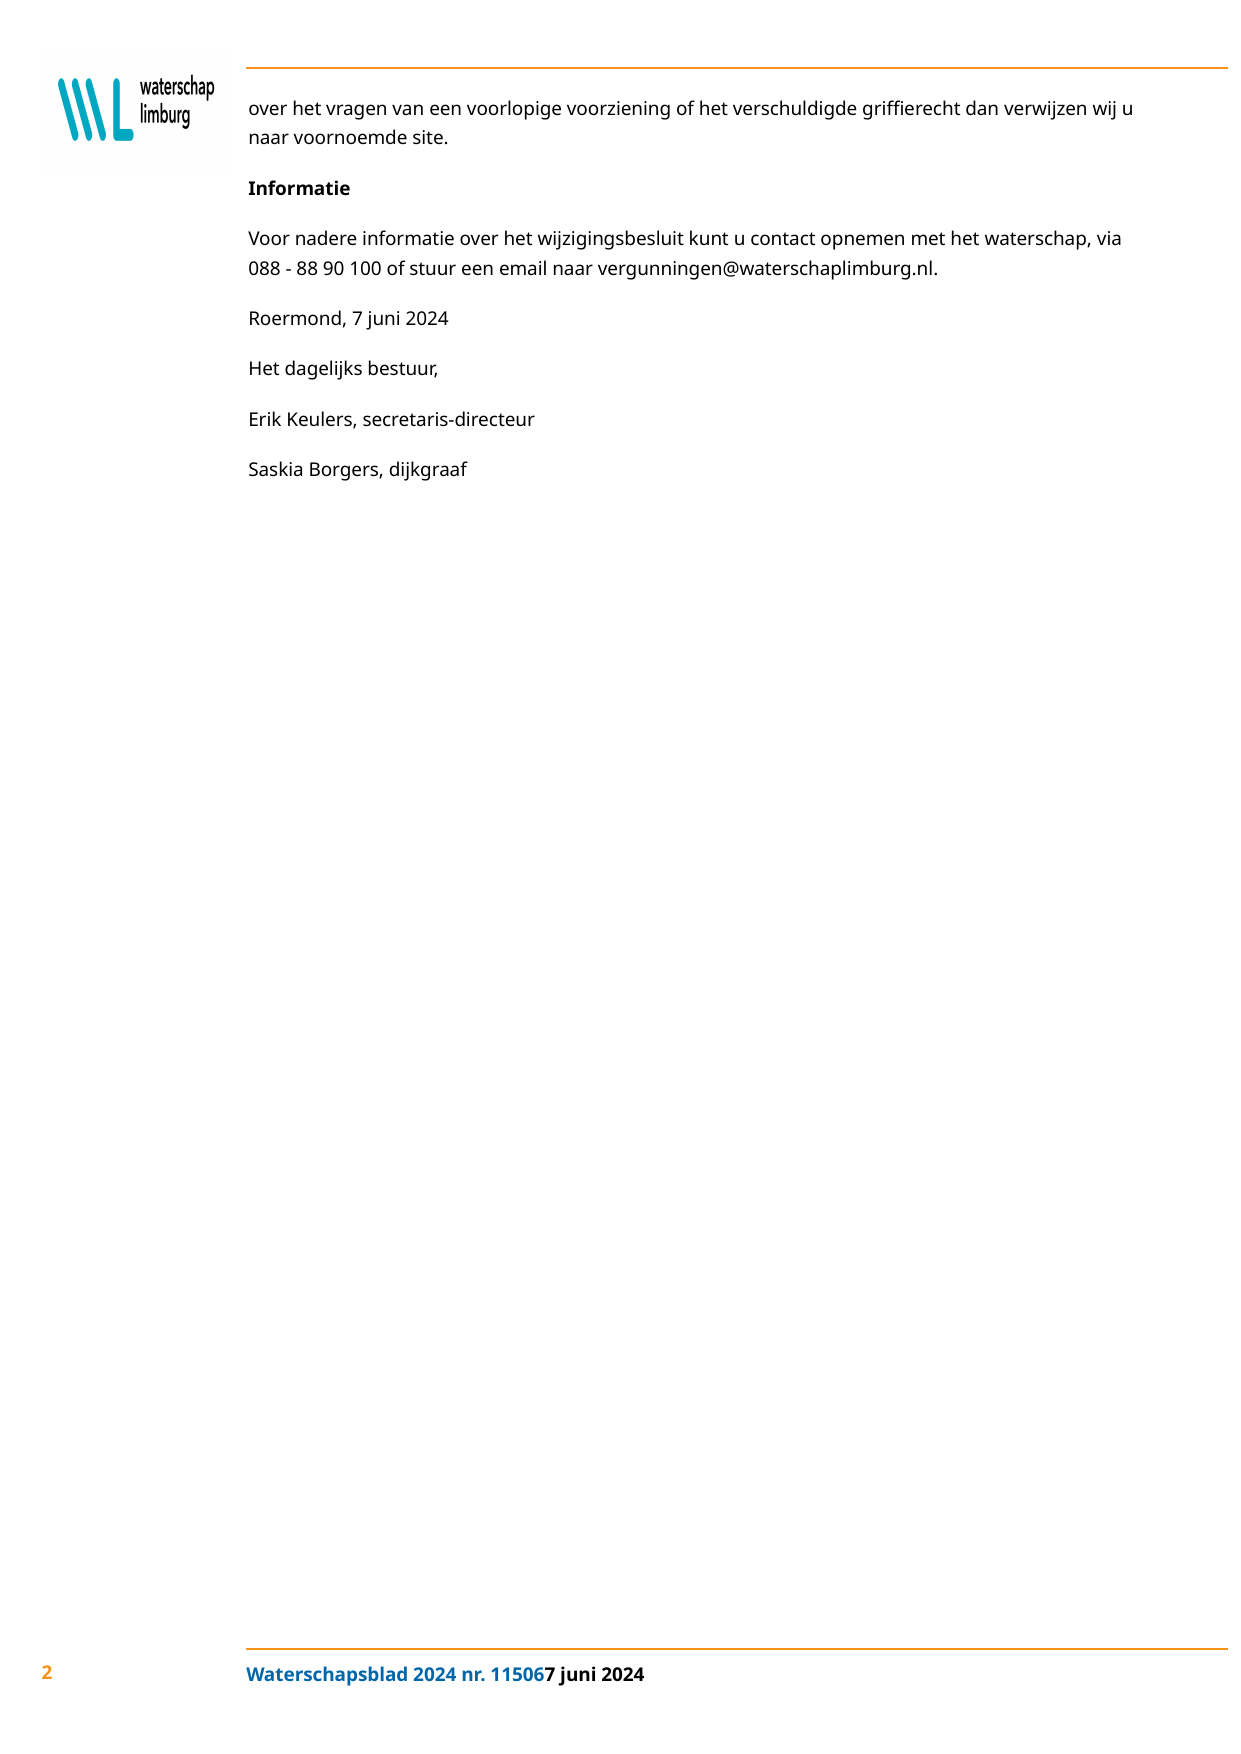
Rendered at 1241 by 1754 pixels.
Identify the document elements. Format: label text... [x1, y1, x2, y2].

text Informatie [248, 175, 1152, 201]
text Saskia Borgers, dijkgraaf [248, 456, 1152, 482]
text Voor nadere informatie over het wijzigingsbesluit kunt u contact opnemen met het waterschap, via 088 - 88 90 100 of stuur een email naar vergunningen@waterschaplimburg.nl. [248, 225, 1152, 281]
text Roermond, 7 juni 2024 [248, 305, 1152, 331]
text over het vragen van een voorlopige voorziening of het verschuldigde griffierecht dan verwijzen wij u naar voornoemde site. [248, 95, 1152, 150]
picture [41, 47, 231, 172]
text Het dagelijks bestuur, [248, 356, 1152, 381]
text Erik Keulers, secretaris-directeur [248, 406, 1152, 432]
